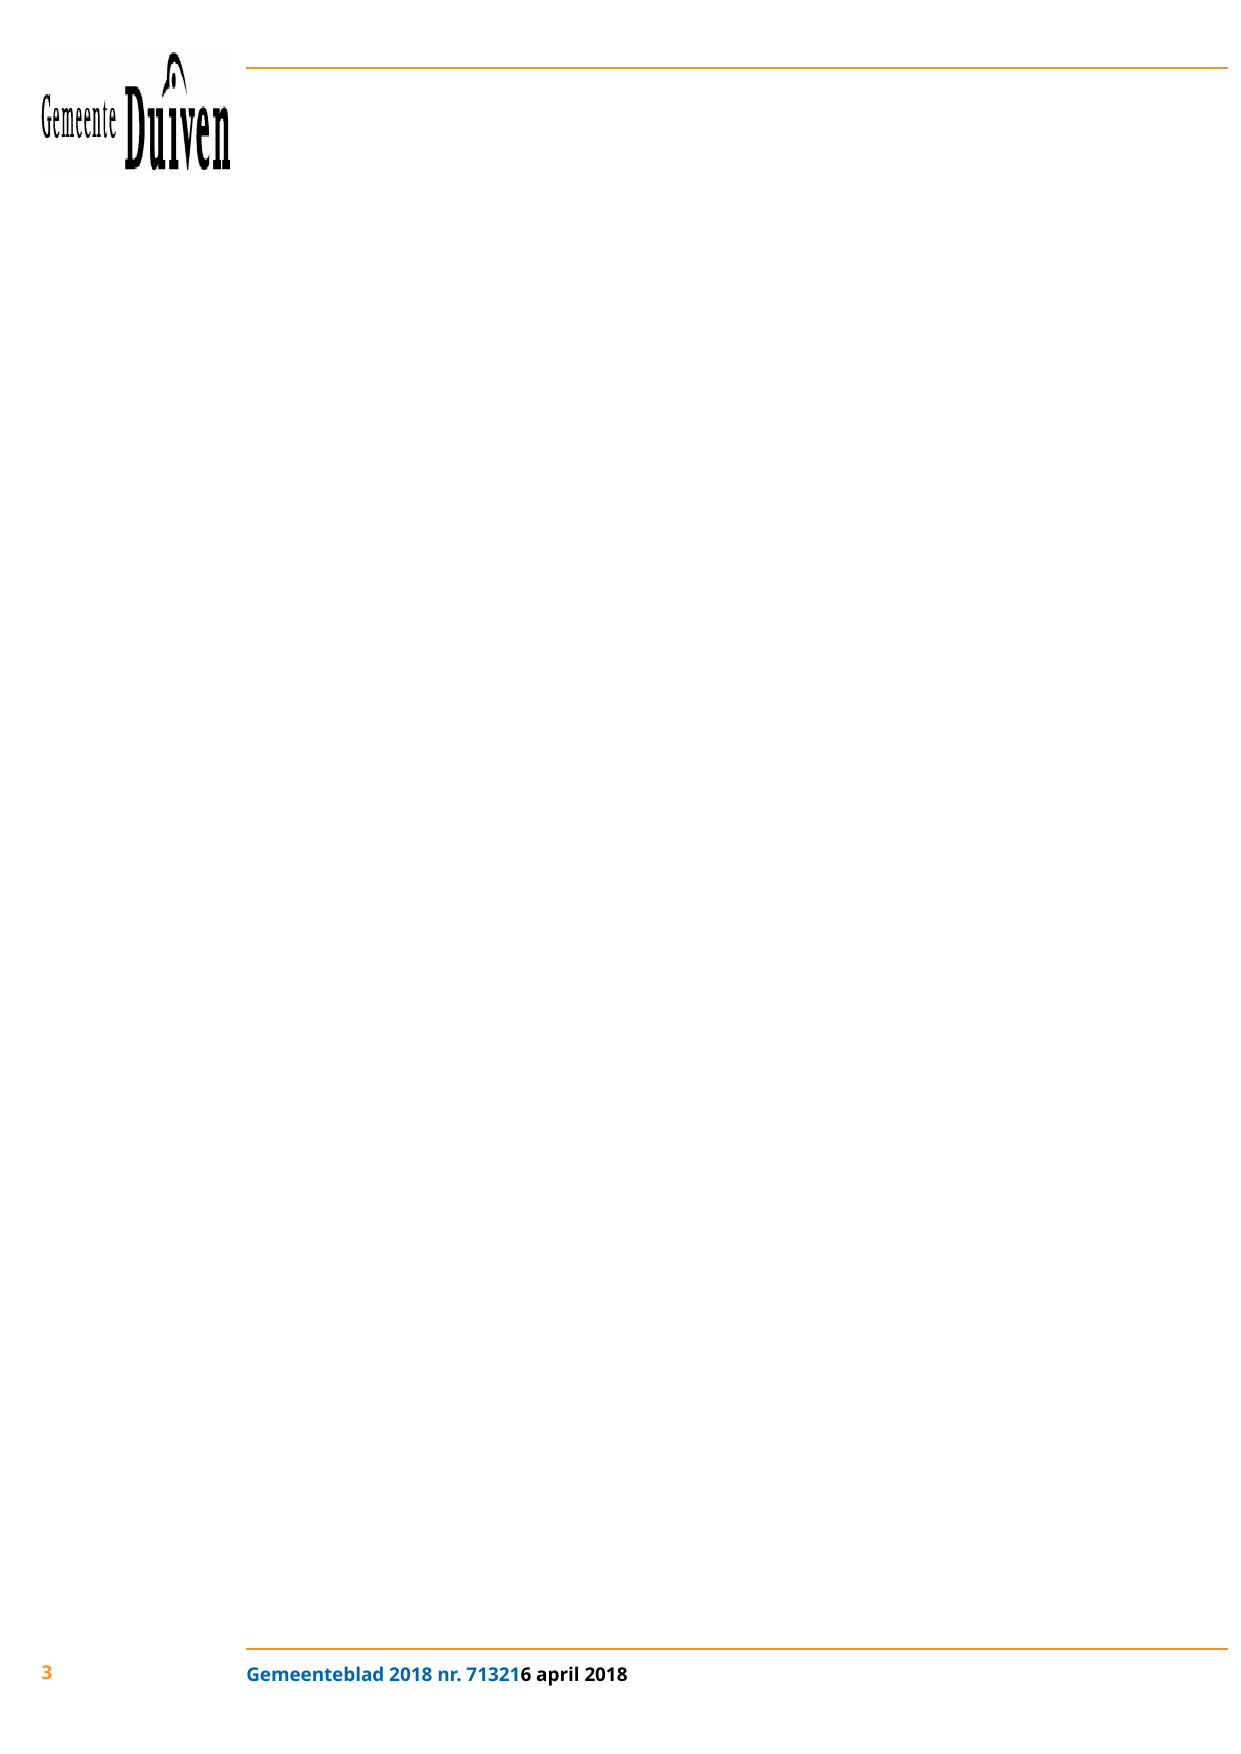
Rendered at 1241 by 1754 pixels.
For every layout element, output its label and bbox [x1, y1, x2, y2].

picture [41, 47, 231, 172]
